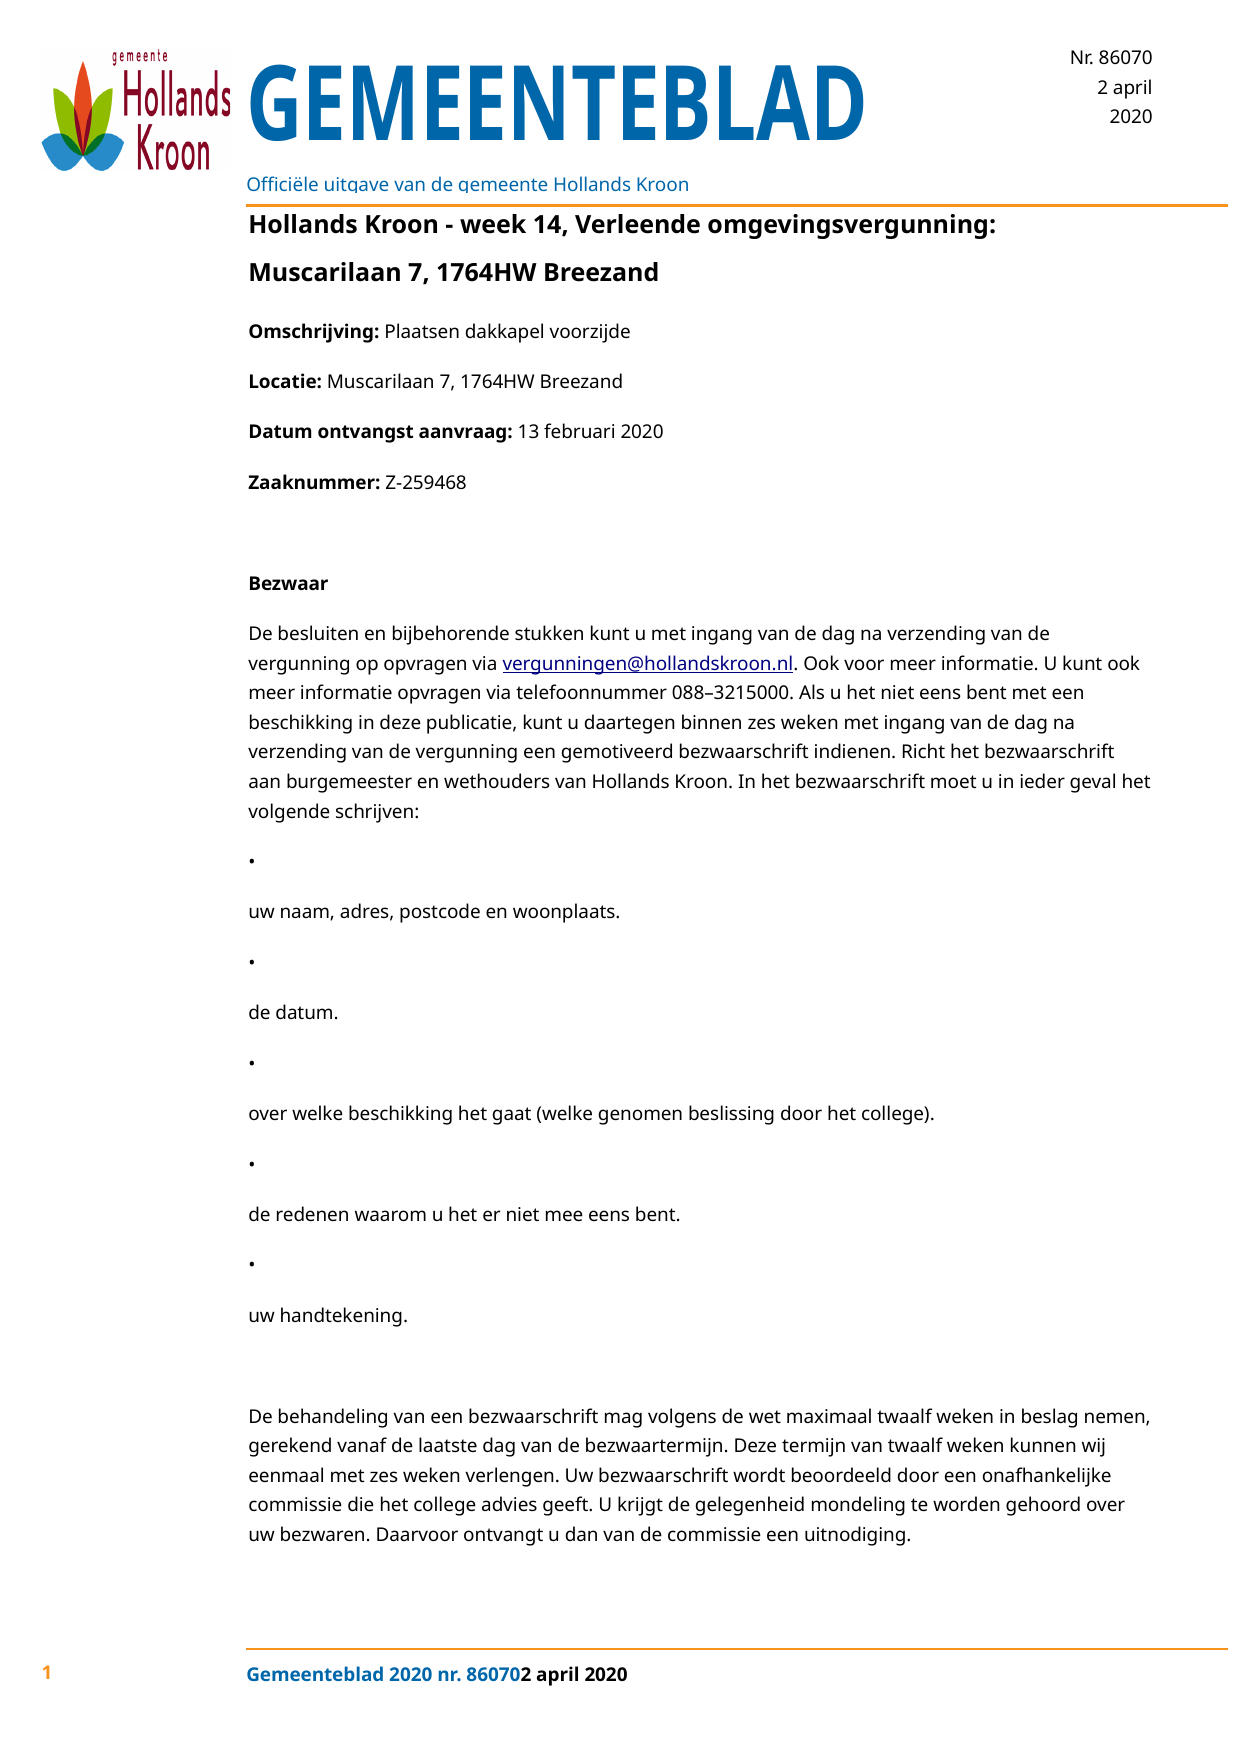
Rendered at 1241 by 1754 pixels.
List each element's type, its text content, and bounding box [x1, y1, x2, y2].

text • [248, 1252, 1152, 1277]
text Locatie: Muscarilaan 7, 1764HW Breezand [248, 368, 1152, 394]
text • [248, 949, 1152, 975]
text Omschrijving: Plaatsen dakkapel voorzijde [248, 318, 1152, 344]
text • [248, 1050, 1152, 1076]
text uw handtekening. [248, 1302, 1152, 1328]
text Datum ontvangst aanvraag: 13 februari 2020 [248, 419, 1152, 444]
text Bezwaar [248, 570, 1152, 596]
picture [41, 47, 231, 172]
text De behandeling van een bezwaarschrift mag volgens de wet maximaal twaalf weken in beslag nemen, gerekend vanaf de laatste dag van de bezwaartermijn. Deze termijn van twaalf weken kunnen wij eenmaal met zes weken verlengen. Uw bezwaarschrift wordt beoordeeld door een onafhankelijke commissie die het college advies geeft. U krijgt de gelegenheid mondeling te worden gehoord over uw bezwaren. Daarvoor ontvangt u dan van de commissie een uitnodiging. [248, 1403, 1152, 1547]
text Zaaknummer: Z-259468 [248, 469, 1152, 495]
text Hollands Kroon - week 14, Verleende omgevingsvergunning: Muscarilaan 7, 1764HW Breezand [248, 207, 1152, 288]
text over welke beschikking het gaat (welke genomen beslissing door het college). [248, 1100, 1152, 1126]
text de redenen waarom u het er niet mee eens bent. [248, 1201, 1152, 1227]
text De besluiten en bijbehorende stukken kunt u met ingang van de dag na verzending van de vergunning op opvragen via vergunningen@hollandskroon.nl. Ook voor meer informatie. U kunt ook meer informatie opvragen via telefoonnummer 088–3215000. Als u het niet eens bent met een beschikking in deze publicatie, kunt u daartegen binnen zes weken met ingang van de dag na verzending van de vergunning een gemotiveerd bezwaarschrift indienen. Richt het bezwaarschrift aan burgemeester en wethouders van Hollands Kroon. In het bezwaarschrift moet u in ieder geval het volgende schrijven: [248, 620, 1152, 824]
text uw naam, adres, postcode en woonplaats. [248, 899, 1152, 924]
text de datum. [248, 999, 1152, 1025]
text • [248, 1151, 1152, 1177]
text • [248, 848, 1152, 874]
